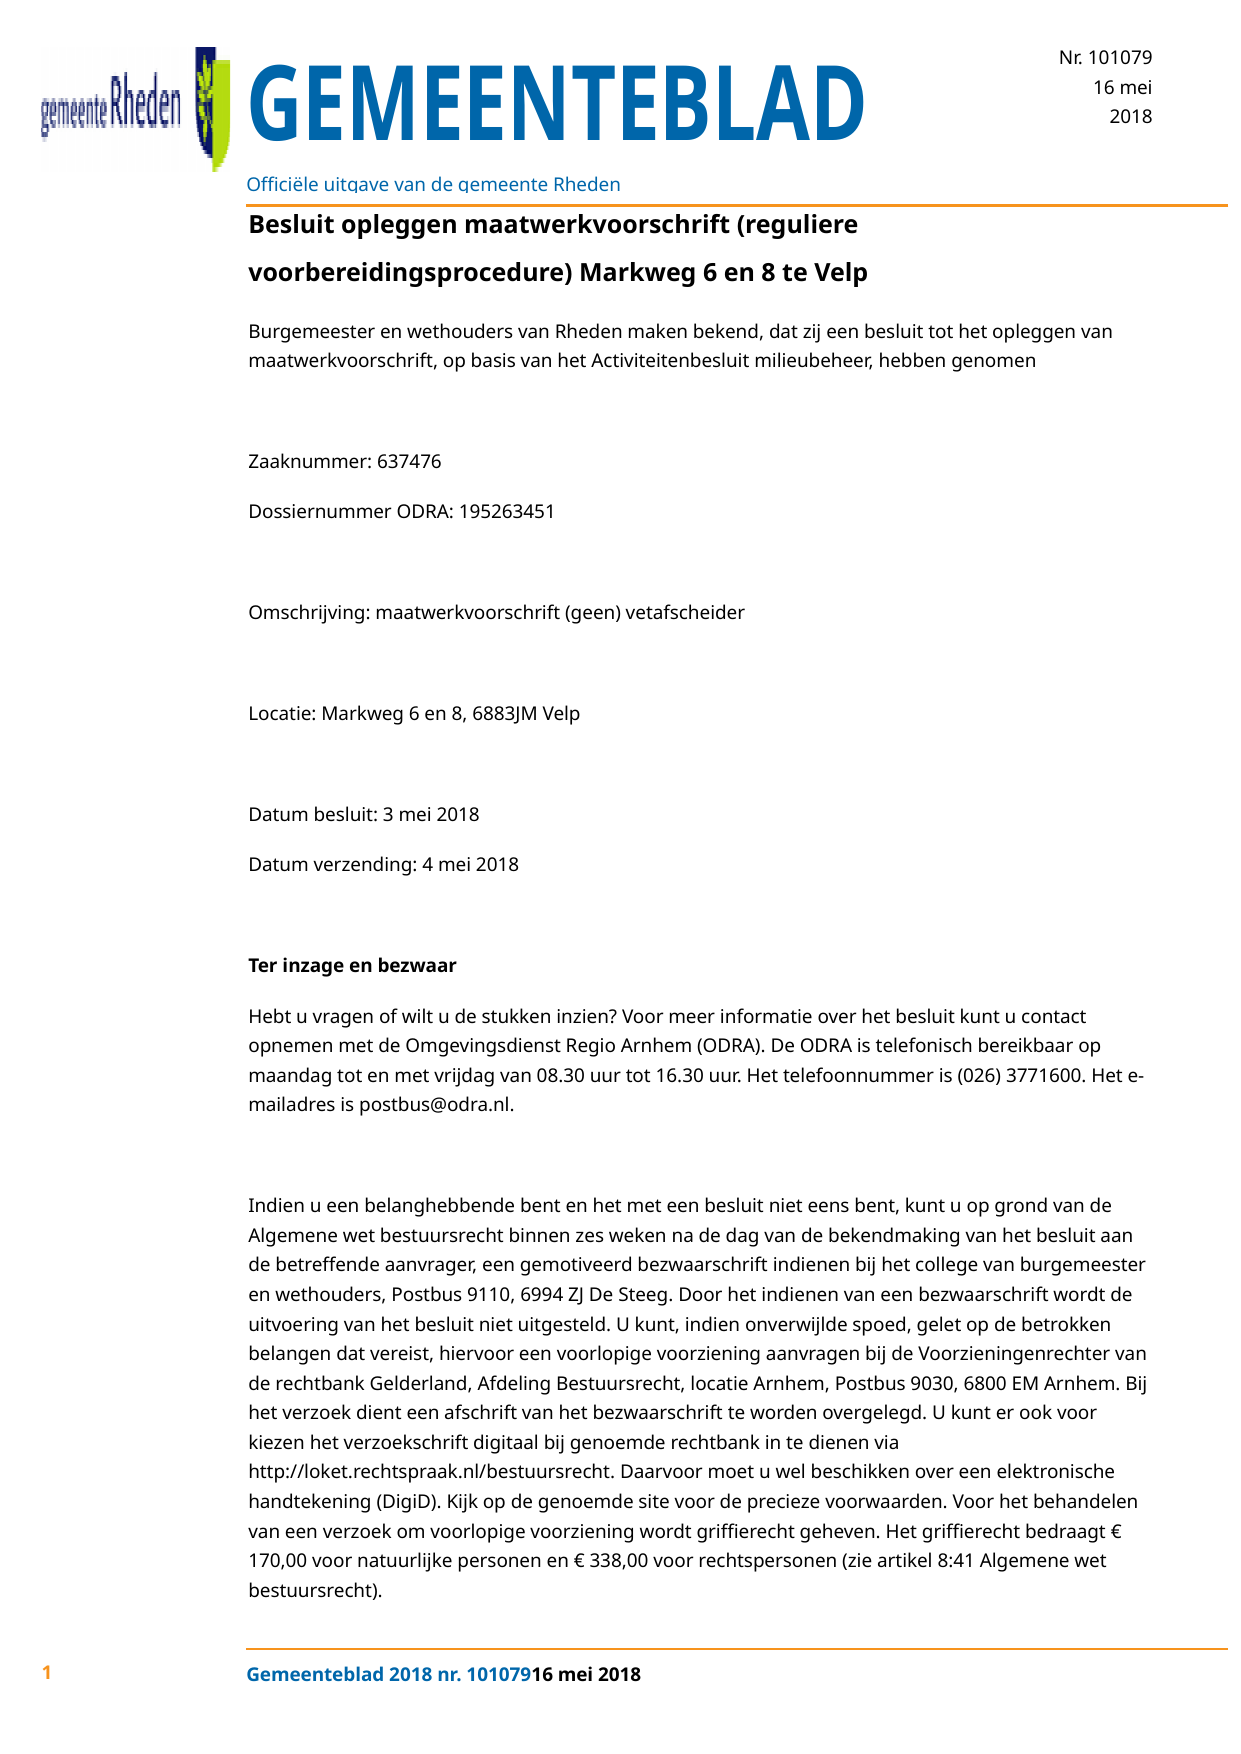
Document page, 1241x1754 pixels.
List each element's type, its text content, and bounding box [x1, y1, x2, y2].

text Indien u een belanghebbende bent en het met een besluit niet eens bent, kunt u op grond van de Algemene wet bestuursrecht binnen zes weken na de dag van de bekendmaking van het besluit aan de betreffende aanvrager, een gemotiveerd bezwaarschrift indienen bij het college van burgemeester en wethouders, Postbus 9110, 6994 ZJ De Steeg. Door het indienen van een bezwaarschrift wordt de uitvoering van het besluit niet uitgesteld. U kunt, indien onverwijlde spoed, gelet op de betrokken belangen dat vereist, hiervoor een voorlopige voorziening aanvragen bij de Voorzieningenrechter van de rechtbank Gelderland, Afdeling Bestuursrecht, locatie Arnhem, Postbus 9030, 6800 EM Arnhem. Bij het verzoek dient een afschrift van het bezwaarschrift te worden overgelegd. U kunt er ook voor kiezen het verzoekschrift digitaal bij genoemde rechtbank in te dienen via http://loket.rechtspraak.nl/bestuursrecht. Daarvoor moet u wel beschikken over een elektronische handtekening (DigiD). Kijk op de genoemde site voor de precieze voorwaarden. Voor het behandelen van een verzoek om voorlopige voorziening wordt griffierecht geheven. Het griffierecht bedraagt € 170,00 voor natuurlijke personen en € 338,00 voor rechtspersonen (zie artikel 8:41 Algemene wet bestuursrecht). [248, 1192, 1152, 1603]
text Hebt u vragen of wilt u de stukken inzien? Voor meer informatie over het besluit kunt u contact opnemen met de Omgevingsdienst Regio Arnhem (ODRA). De ODRA is telefonisch bereikbaar op maandag tot en met vrijdag van 08.30 uur tot 16.30 uur. Het telefoonnummer is (026) 3771600. Het e-mailadres is postbus@odra.nl. [248, 1003, 1152, 1117]
text Dossiernummer ODRA: 195263451 [248, 499, 1152, 524]
text Datum besluit: 3 mei 2018 [248, 801, 1152, 827]
text Ter inzage en bezwaar [248, 952, 1152, 978]
text Besluit opleggen maatwerkvoorschrift (reguliere voorbereidingsprocedure) Markweg 6 en 8 te Velp [248, 207, 1152, 288]
text Datum verzending: 4 mei 2018 [248, 852, 1152, 877]
text Zaaknummer: 637476 [248, 448, 1152, 474]
text Locatie: Markweg 6 en 8, 6883JM Velp [248, 700, 1152, 726]
text Omschrijving: maatwerkvoorschrift (geen) vetafscheider [248, 599, 1152, 625]
text Burgemeester en wethouders van Rheden maken bekend, dat zij een besluit tot het opleggen van maatwerkvoorschrift, op basis van het Activiteitenbesluit milieubeheer, hebben genomen [248, 318, 1152, 373]
picture [41, 47, 231, 172]
